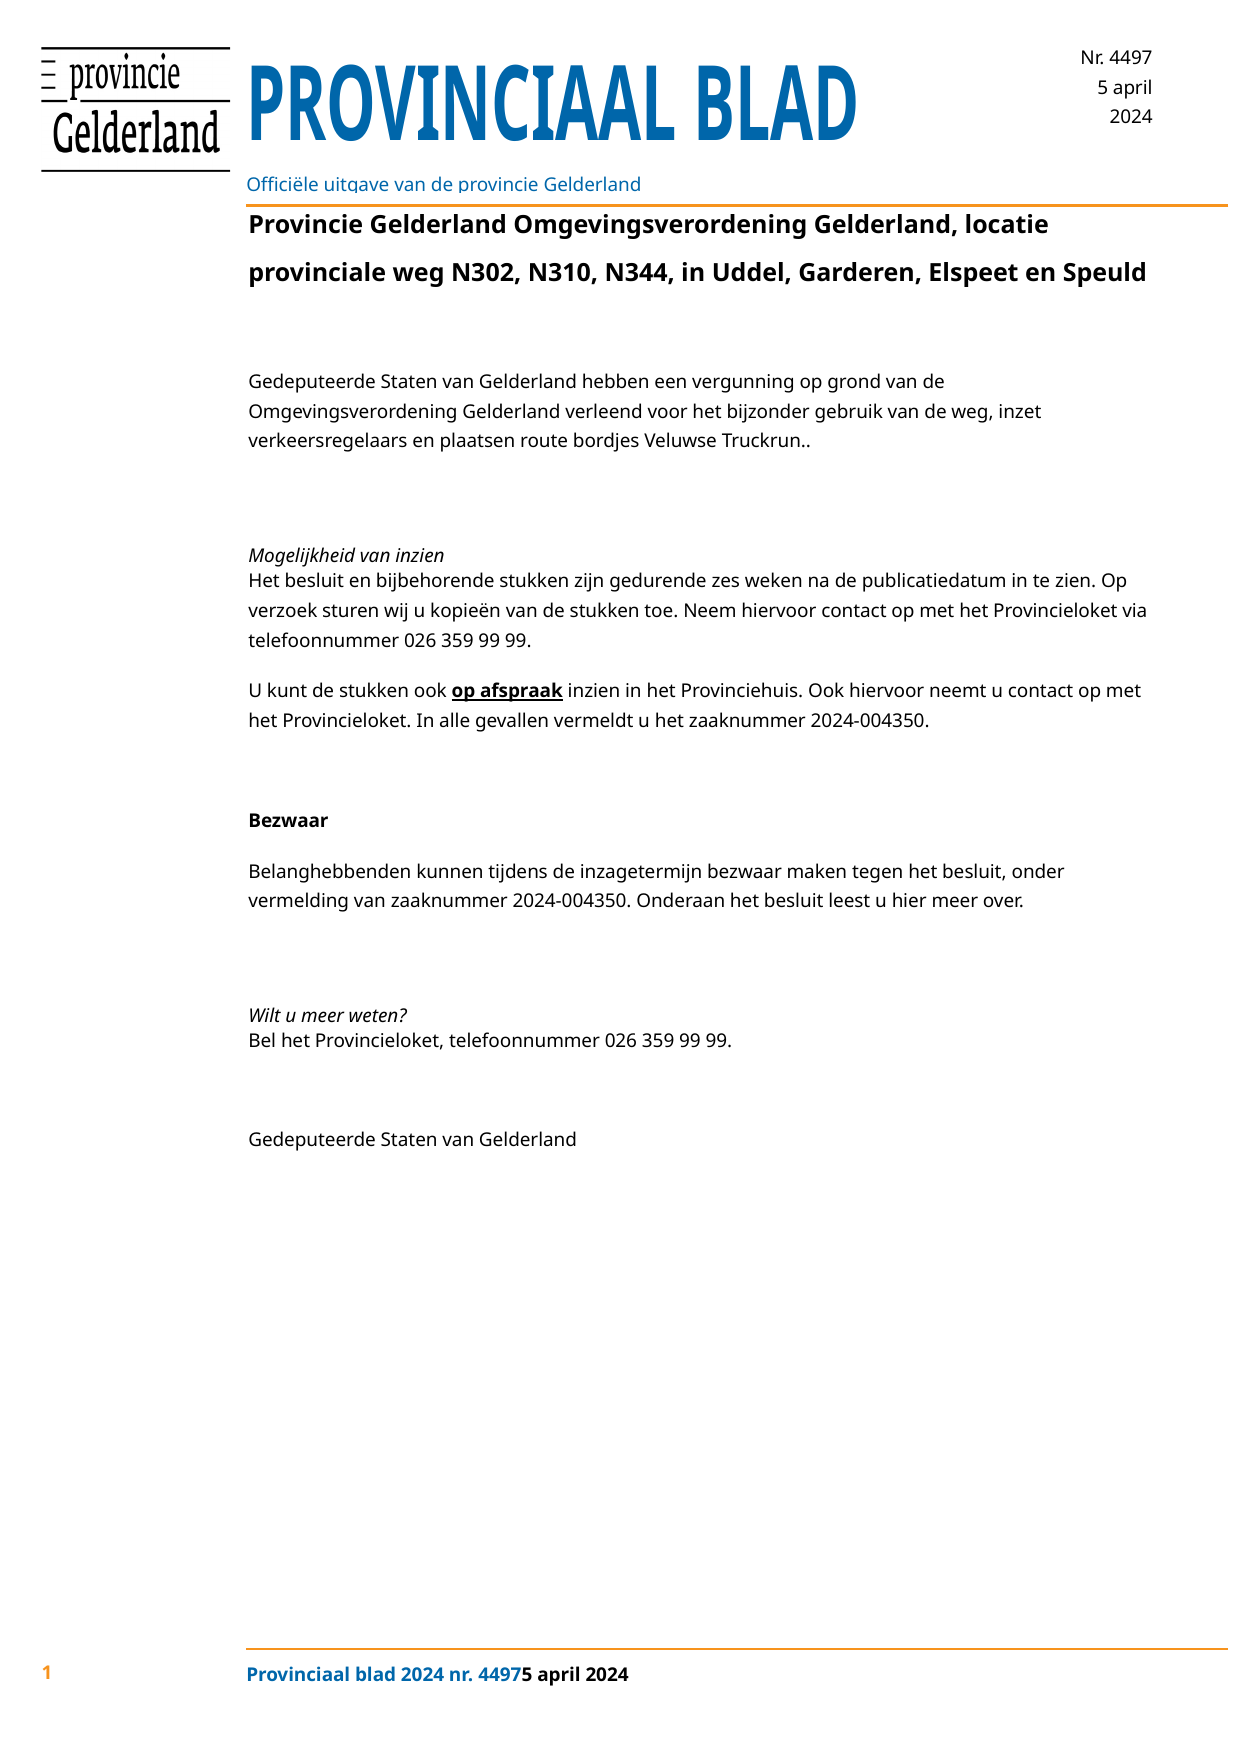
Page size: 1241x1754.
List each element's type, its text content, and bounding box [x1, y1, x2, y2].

text Gedeputeerde Staten van Gelderland [248, 1126, 1152, 1152]
text Mogelijkheid van inzien [248, 542, 1152, 568]
text Bezwaar [248, 808, 1152, 833]
text Provincie Gelderland Omgevingsverordening Gelderland, locatie provinciale weg N302, N310, N344, in Uddel, Garderen, Elspeet en Speuld [248, 207, 1152, 288]
picture [41, 47, 231, 172]
text Bel het Provincieloket, telefoonnummer 026 359 99 99. [248, 1028, 1152, 1053]
text Gedeputeerde Staten van Gelderland hebben een vergunning op grond van de Omgevingsverordening Gelderland verleend voor het bijzonder gebruik van de weg, inzet verkeersregelaars en plaatsen route bordjes Veluwse Truckrun.. [248, 368, 1152, 453]
text Belanghebbenden kunnen tijdens de inzagetermijn bezwaar maken tegen het besluit, onder vermelding van zaaknummer 2024-004350. Onderaan het besluit leest u hier meer over. [248, 858, 1152, 913]
text Wilt u meer weten? [248, 1002, 1152, 1028]
text Het besluit en bijbehorende stukken zijn gedurende zes weken na de publicatiedatum in te zien. Op verzoek sturen wij u kopieën van de stukken toe. Neem hiervoor contact op met het Provincieloket via telefoonnummer 026 359 99 99. [248, 568, 1152, 652]
text U kunt de stukken ook op afspraak inzien in het Provinciehuis. Ook hiervoor neemt u contact op met het Provincieloket. In alle gevallen vermeldt u het zaaknummer 2024-004350. [248, 677, 1152, 732]
